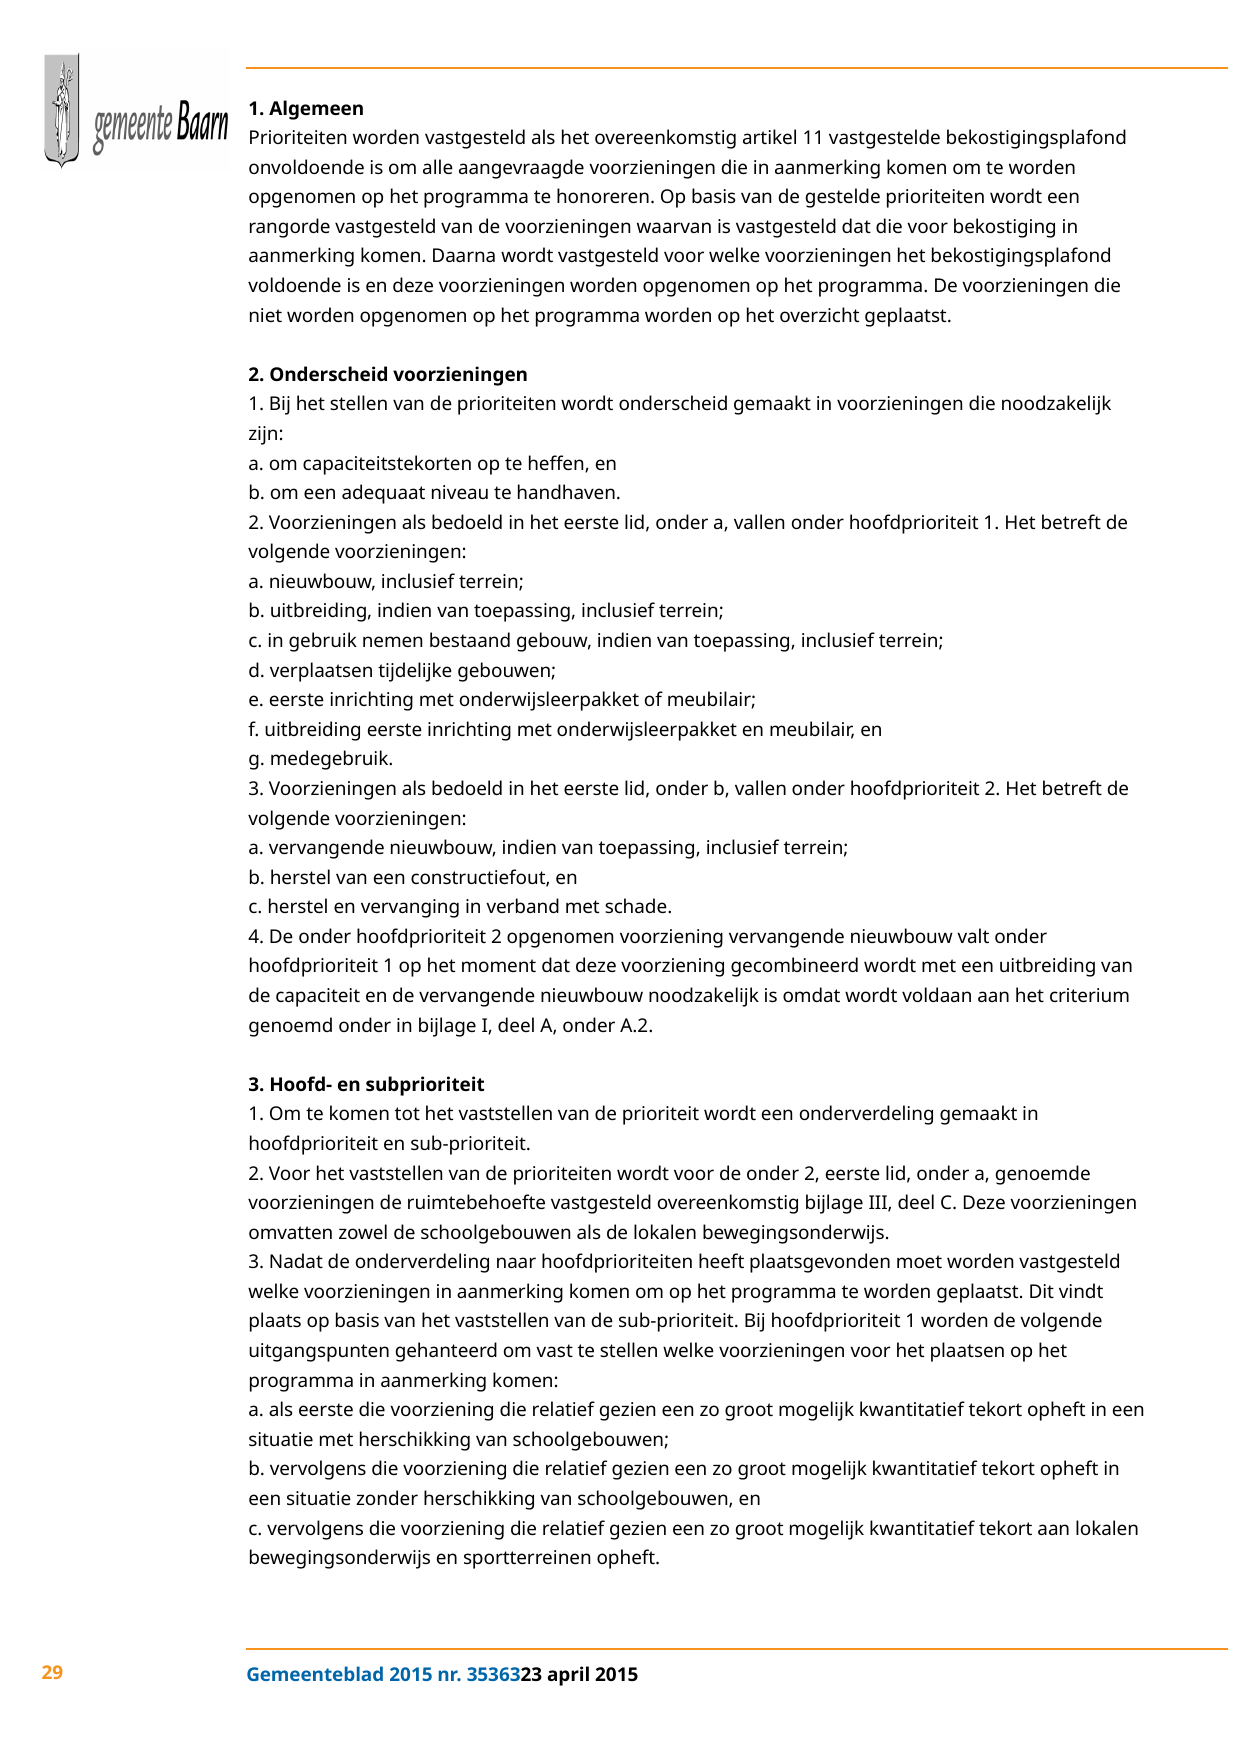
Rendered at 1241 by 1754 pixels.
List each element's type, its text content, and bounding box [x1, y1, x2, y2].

text a. om capaciteitstekorten op te heffen, en [248, 450, 1152, 476]
text a. vervangende nieuwbouw, indien van toepassing, inclusief terrein; [248, 834, 1152, 860]
text 3. Voorzieningen als bedoeld in het eerste lid, onder b, vallen onder hoofdprioriteit 2. Het betreft de volgende voorzieningen: [248, 775, 1152, 831]
text a. nieuwbouw, inclusief terrein; [248, 568, 1152, 594]
text e. eerste inrichting met onderwijsleerpakket of meubilair; [248, 686, 1152, 712]
text 1. Algemeen [248, 95, 1152, 121]
text 2. Onderscheid voorzieningen [248, 361, 1152, 387]
text b. herstel van een constructiefout, en [248, 864, 1152, 890]
picture [41, 47, 231, 172]
text 1. Bij het stellen van de prioriteiten wordt onderscheid gemaakt in voorzieningen die noodzakelijk zijn: [248, 391, 1152, 446]
text c. herstel en vervanging in verband met schade. [248, 893, 1152, 919]
text g. medegebruik. [248, 746, 1152, 771]
text d. verplaatsen tijdelijke gebouwen; [248, 657, 1152, 683]
text 3. Nadat de onderverdeling naar hoofdprioriteiten heeft plaatsgevonden moet worden vastgesteld welke voorzieningen in aanmerking komen om op het programma te worden geplaatst. Dit vindt plaats op basis van het vaststellen van de sub-prioriteit. Bij hoofdprioriteit 1 worden de volgende uitgangspunten gehanteerd om vast te stellen welke voorzieningen voor het plaatsen op het programma in aanmerking komen: [248, 1248, 1152, 1393]
text 4. De onder hoofdprioriteit 2 opgenomen voorziening vervangende nieuwbouw valt onder hoofdprioriteit 1 op het moment dat deze voorziening gecombineerd wordt met een uitbreiding van de capaciteit en de vervangende nieuwbouw noodzakelijk is omdat wordt voldaan aan het criterium genoemd onder in bijlage I, deel A, onder A.2. [248, 923, 1152, 1038]
text b. uitbreiding, indien van toepassing, inclusief terrein; [248, 598, 1152, 623]
text 1. Om te komen tot het vaststellen van de prioriteit wordt een onderverdeling gemaakt in hoofdprioriteit en sub-prioriteit. [248, 1101, 1152, 1156]
text b. vervolgens die voorziening die relatief gezien een zo groot mogelijk kwantitatief tekort opheft in een situatie zonder herschikking van schoolgebouwen, en [248, 1456, 1152, 1511]
text b. om een adequaat niveau te handhaven. [248, 479, 1152, 505]
text c. vervolgens die voorziening die relatief gezien een zo groot mogelijk kwantitatief tekort aan lokalen bewegingsonderwijs en sportterreinen opheft. [248, 1515, 1152, 1570]
text a. als eerste die voorziening die relatief gezien een zo groot mogelijk kwantitatief tekort opheft in een situatie met herschikking van schoolgebouwen; [248, 1396, 1152, 1452]
text 2. Voorzieningen als bedoeld in het eerste lid, onder a, vallen onder hoofdprioriteit 1. Het betreft de volgende voorzieningen: [248, 509, 1152, 564]
text Prioriteiten worden vastgesteld als het overeenkomstig artikel 11 vastgestelde bekostigingsplafond onvoldoende is om alle aangevraagde voorzieningen die in aanmerking komen om te worden opgenomen op het programma te honoreren. Op basis van de gestelde prioriteiten wordt een rangorde vastgesteld van de voorzieningen waarvan is vastgesteld dat die voor bekostiging in aanmerking komen. Daarna wordt vastgesteld voor welke voorzieningen het bekostigingsplafond voldoende is en deze voorzieningen worden opgenomen op het programma. De voorzieningen die niet worden opgenomen op het programma worden op het overzicht geplaatst. [248, 124, 1152, 328]
text f. uitbreiding eerste inrichting met onderwijsleerpakket en meubilair, en [248, 716, 1152, 742]
text 3. Hoofd- en subprioriteit [248, 1071, 1152, 1097]
text 2. Voor het vaststellen van de prioriteiten wordt voor de onder 2, eerste lid, onder a, genoemde voorzieningen de ruimtebehoefte vastgesteld overeenkomstig bijlage III, deel C. Deze voorzieningen omvatten zowel de schoolgebouwen als de lokalen bewegingsonderwijs. [248, 1160, 1152, 1245]
text c. in gebruik nemen bestaand gebouw, indien van toepassing, inclusief terrein; [248, 627, 1152, 653]
